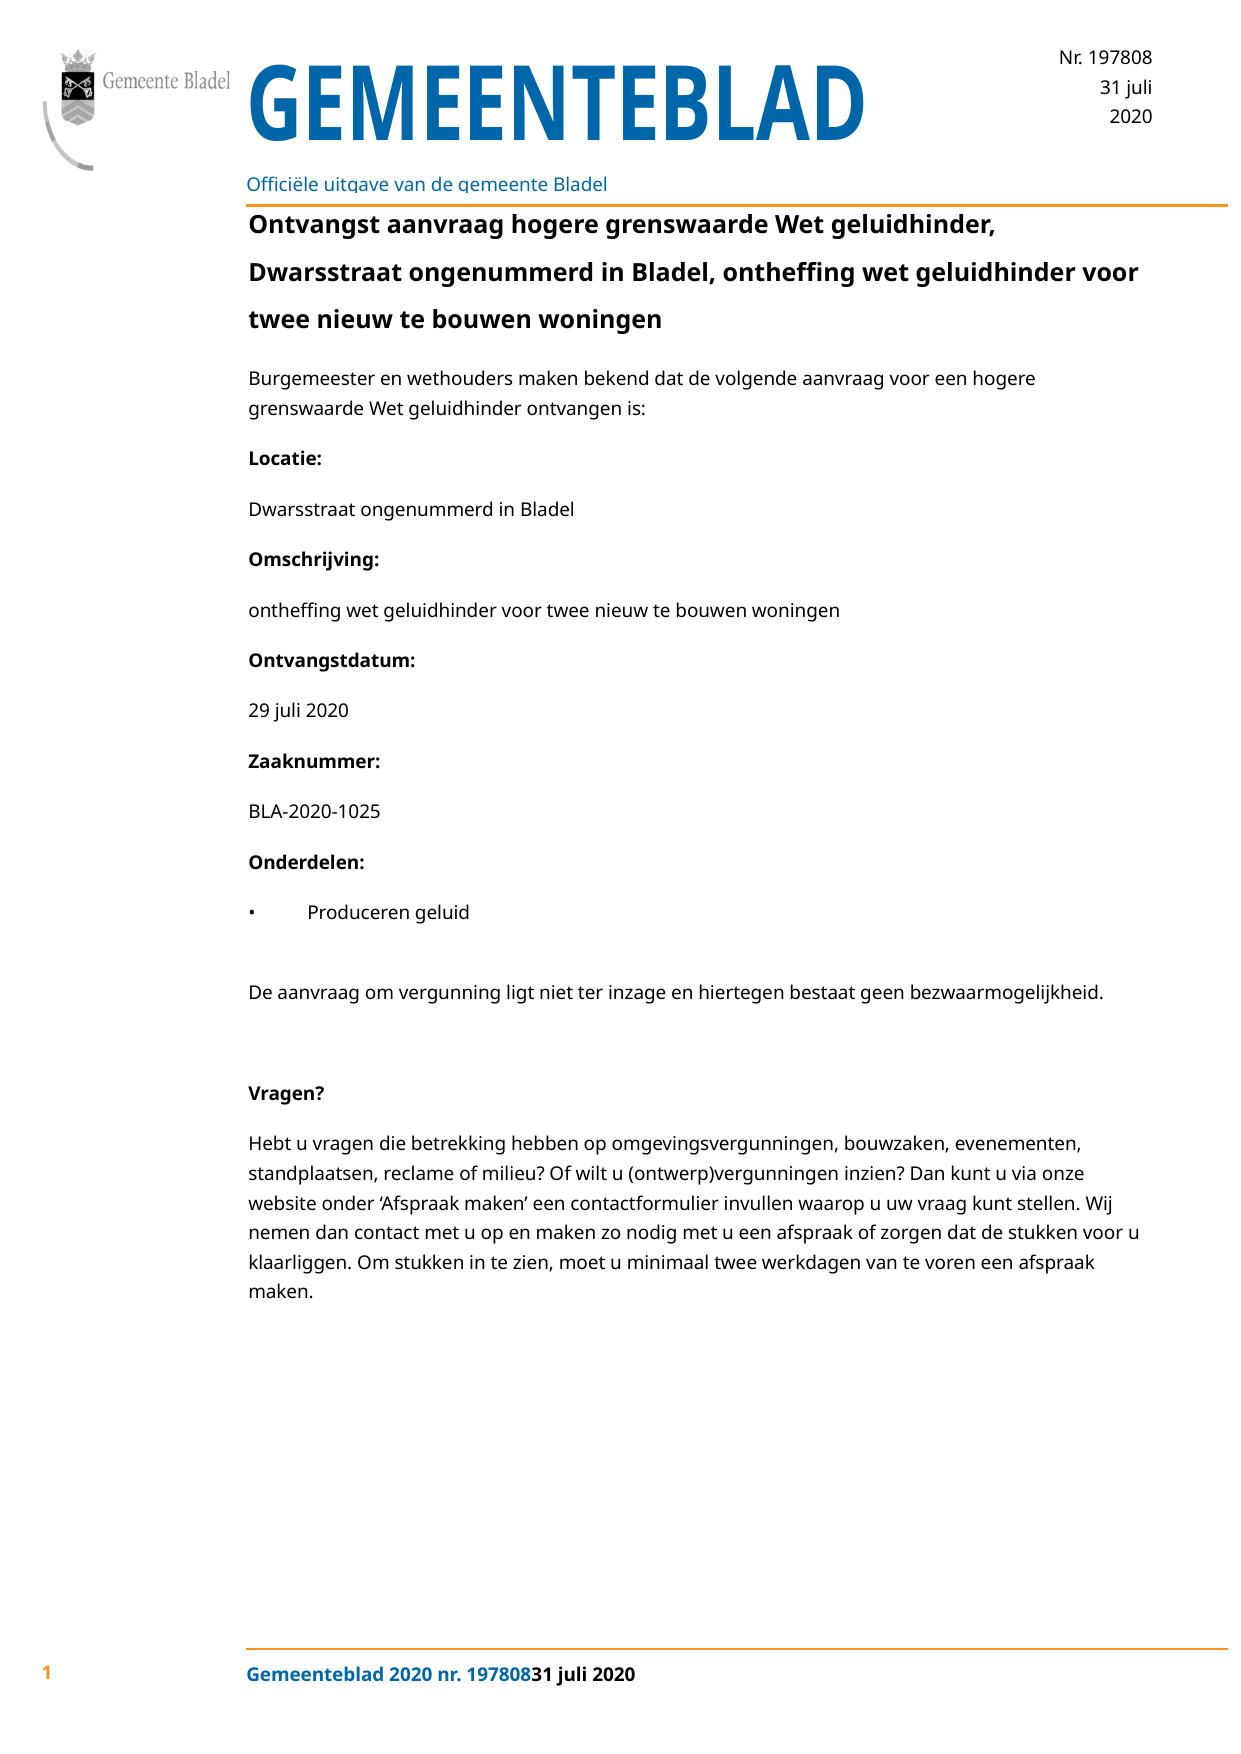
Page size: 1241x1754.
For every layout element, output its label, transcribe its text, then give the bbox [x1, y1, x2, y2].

text Vragen? [248, 1080, 1152, 1106]
text Onderdelen: [248, 849, 1152, 874]
text ontheffing wet geluidhinder voor twee nieuw te bouwen woningen [248, 597, 1152, 622]
text 29 juli 2020 [248, 698, 1152, 723]
text Dwarsstraat ongenummerd in Bladel [248, 496, 1152, 522]
text Ontvangst aanvraag hogere grenswaarde Wet geluidhinder, Dwarsstraat ongenummerd in Bladel, ontheffing wet geluidhinder voor twee nieuw te bouwen woningen [248, 207, 1152, 336]
text Hebt u vragen die betrekking hebben op omgevingsvergunningen, bouwzaken, evenementen, standplaatsen, reclame of milieu? Of wilt u (ontwerp)vergunningen inzien? Dan kunt u via onze website onder ‘Afspraak maken’ een contactformulier invullen waarop u uw vraag kunt stellen. Wij nemen dan contact met u op en maken zo nodig met u een afspraak of zorgen dat de stukken voor u klaarliggen. Om stukken in te zien, moet u minimaal twee werkdagen van te voren een afspraak maken. [248, 1131, 1152, 1304]
text Zaaknummer: [248, 748, 1152, 774]
text Locatie: [248, 446, 1152, 471]
list Produceren geluid [248, 899, 1152, 925]
text De aanvraag om vergunning ligt niet ter inzage en hiertegen bestaat geen bezwaarmogelijkheid. [248, 979, 1152, 1005]
text BLA-2020-1025 [248, 798, 1152, 824]
text Ontvangstdatum: [248, 647, 1152, 673]
text Omschrijving: [248, 546, 1152, 572]
picture [41, 47, 231, 172]
text Burgemeester en wethouders maken bekend dat de volgende aanvraag voor een hogere grenswaarde Wet geluidhinder ontvangen is: [248, 366, 1152, 421]
